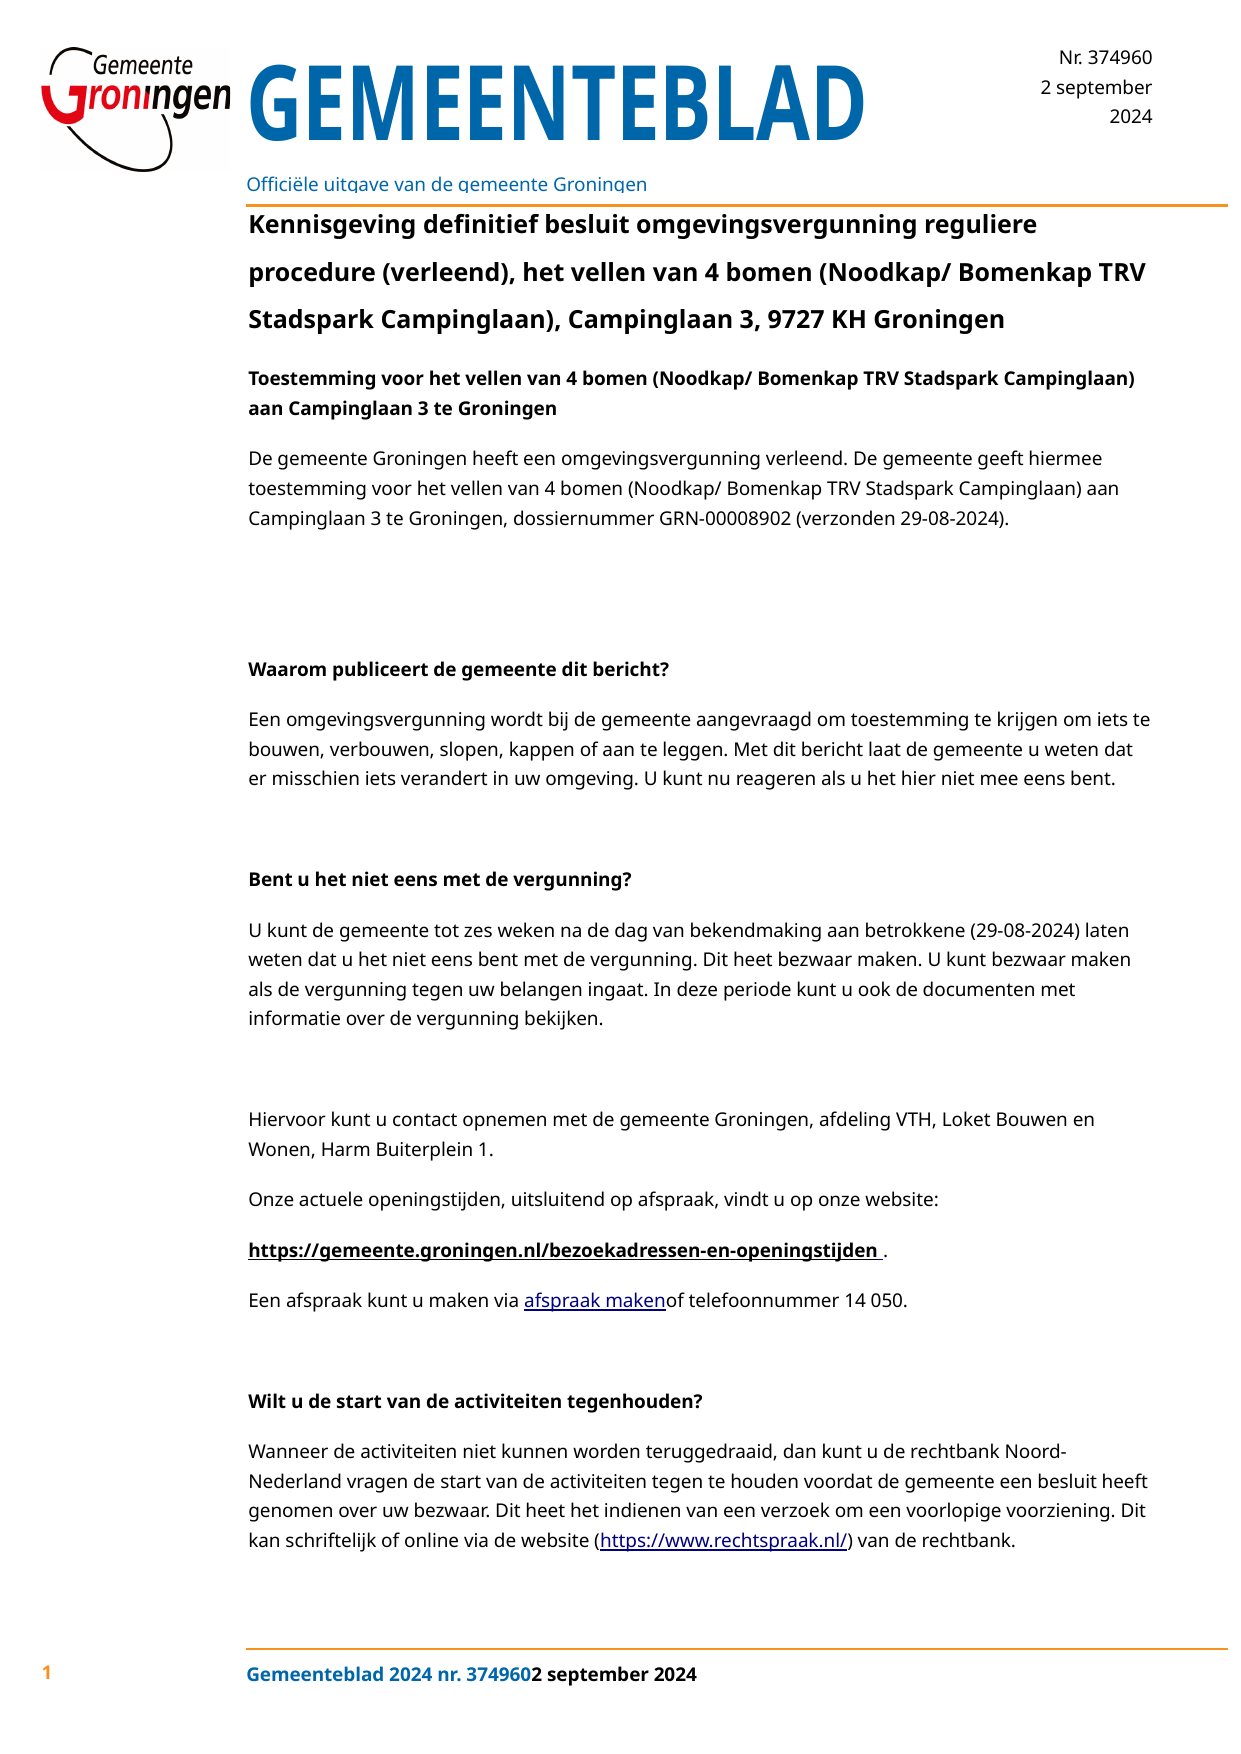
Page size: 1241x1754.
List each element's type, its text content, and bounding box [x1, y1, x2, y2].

text De gemeente Groningen heeft een omgevingsvergunning verleend. De gemeente geeft hiermee toestemming voor het vellen van 4 bomen (Noodkap/ Bomenkap TRV Stadspark Campinglaan) aan Campinglaan 3 te Groningen, dossiernummer GRN-00008902 (verzonden 29-08-2024). [248, 446, 1152, 530]
picture [41, 47, 231, 172]
text https://gemeente.groningen.nl/bezoekadressen-en-openingstijden . [248, 1237, 1152, 1262]
text Wilt u de start van de activiteiten tegenhouden? [248, 1388, 1152, 1414]
text U kunt de gemeente tot zes weken na de dag van bekendmaking aan betrokkene (29-08-2024) laten weten dat u het niet eens bent met de vergunning. Dit heet bezwaar maken. U kunt bezwaar maken als de vergunning tegen uw belangen ingaat. In deze periode kunt u ook de documenten met informatie over de vergunning bekijken. [248, 917, 1152, 1031]
text Hiervoor kunt u contact opnemen met de gemeente Groningen, afdeling VTH, Loket Bouwen en Wonen, Harm Buiterplein 1. [248, 1106, 1152, 1162]
text Onze actuele openingstijden, uitsluitend op afspraak, vindt u op onze website: [248, 1186, 1152, 1212]
text Een omgevingsvergunning wordt bij de gemeente aangevraagd om toestemming te krijgen om iets te bouwen, verbouwen, slopen, kappen of aan te leggen. Met dit bericht laat de gemeente u weten dat er misschien iets verandert in uw omgeving. U kunt nu reageren als u het hier niet mee eens bent. [248, 706, 1152, 791]
text Toestemming voor het vellen van 4 bomen (Noodkap/ Bomenkap TRV Stadspark Campinglaan) aan Campinglaan 3 te Groningen [248, 366, 1152, 421]
text Kennisgeving definitief besluit omgevingsvergunning reguliere procedure (verleend), het vellen van 4 bomen (Noodkap/ Bomenkap TRV Stadspark Campinglaan), Campinglaan 3, 9727 KH Groningen [248, 207, 1152, 336]
text Waarom publiceert de gemeente dit bericht? [248, 656, 1152, 682]
text Bent u het niet eens met de vergunning? [248, 866, 1152, 892]
text Een afspraak kunt u maken via afspraak makenof telefoonnummer 14 050. [248, 1287, 1152, 1313]
text Wanneer de activiteiten niet kunnen worden teruggedraaid, dan kunt u de rechtbank Noord-Nederland vragen de start van de activiteiten tegen te houden voordat de gemeente een besluit heeft genomen over uw bezwaar. Dit heet het indienen van een verzoek om een voorlopige voorziening. Dit kan schriftelijk of online via de website (https://www.rechtspraak.nl/) van de rechtbank. [248, 1438, 1152, 1553]
